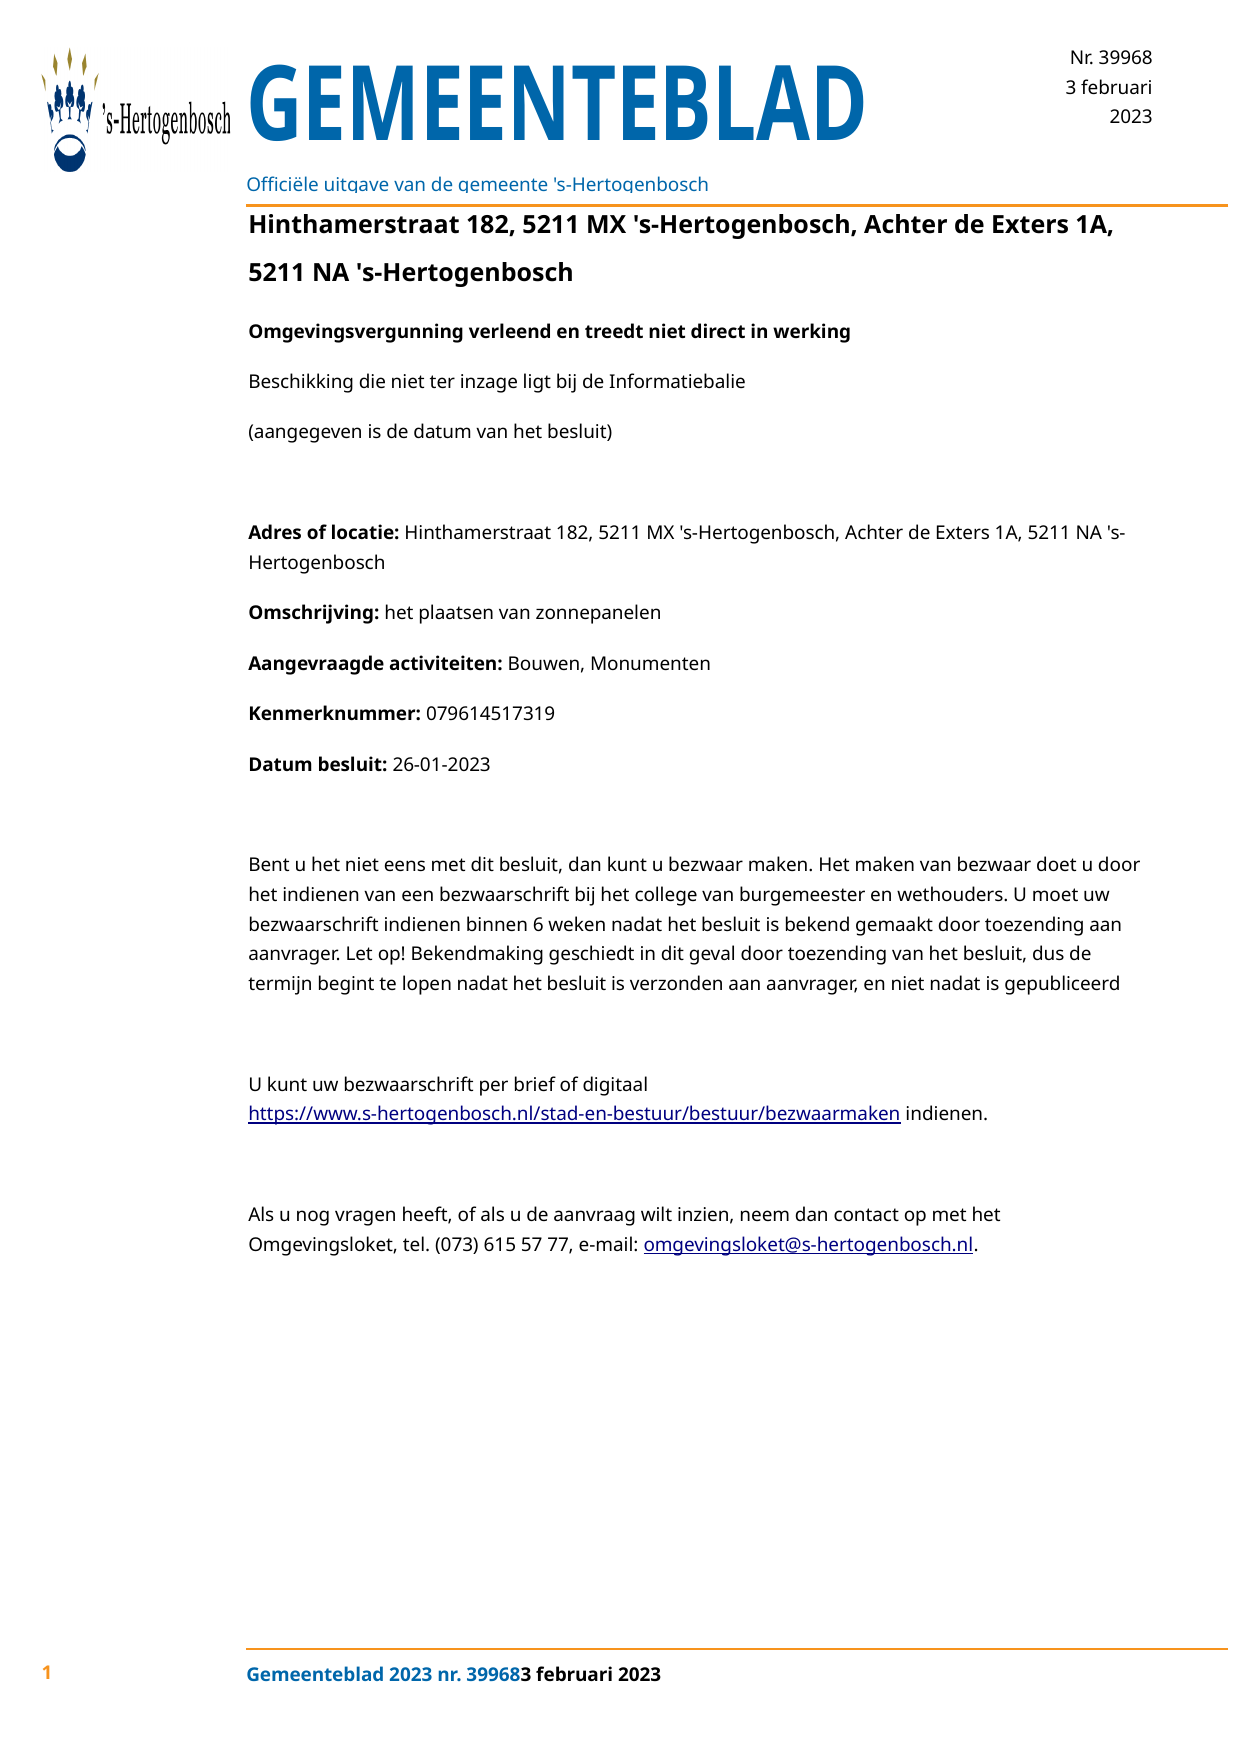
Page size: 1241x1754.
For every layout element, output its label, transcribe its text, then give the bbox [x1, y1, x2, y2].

text (aangegeven is de datum van het besluit) [248, 419, 1152, 444]
text Adres of locatie: Hinthamerstraat 182, 5211 MX 's-Hertogenbosch, Achter de Exters 1A, 5211 NA 's-Hertogenbosch [248, 519, 1152, 575]
text Omgevingsvergunning verleend en treedt niet direct in werking [248, 318, 1152, 344]
text Hinthamerstraat 182, 5211 MX 's-Hertogenbosch, Achter de Exters 1A, 5211 NA 's-Hertogenbosch [248, 207, 1152, 288]
text U kunt uw bezwaarschrift per brief of digitaal https://www.s-hertogenbosch.nl/stad-en-bestuur/bestuur/bezwaarmaken indienen. [248, 1071, 1152, 1126]
text Kenmerknummer: 079614517319 [248, 700, 1152, 726]
text Datum besluit: 26-01-2023 [248, 751, 1152, 777]
text Als u nog vragen heeft, of als u de aanvraag wilt inzien, neem dan contact op met het Omgevingsloket, tel. (073) 615 57 77, e-mail: omgevingsloket@s-hertogenbosch.nl. [248, 1201, 1152, 1257]
text Beschikking die niet ter inzage ligt bij de Informatiebalie [248, 368, 1152, 394]
text Bent u het niet eens met dit besluit, dan kunt u bezwaar maken. Het maken van bezwaar doet u door het indienen van een bezwaarschrift bij het college van burgemeester en wethouders. U moet uw bezwaarschrift indienen binnen 6 weken nadat het besluit is bekend gemaakt door toezending aan aanvrager. Let op! Bekendmaking geschiedt in dit geval door toezending van het besluit, dus de termijn begint te lopen nadat het besluit is verzonden aan aanvrager, en niet nadat is gepubliceerd [248, 852, 1152, 996]
picture [41, 47, 231, 172]
text Omschrijving: het plaatsen van zonnepanelen [248, 599, 1152, 625]
text Aangevraagde activiteiten: Bouwen, Monumenten [248, 650, 1152, 676]
